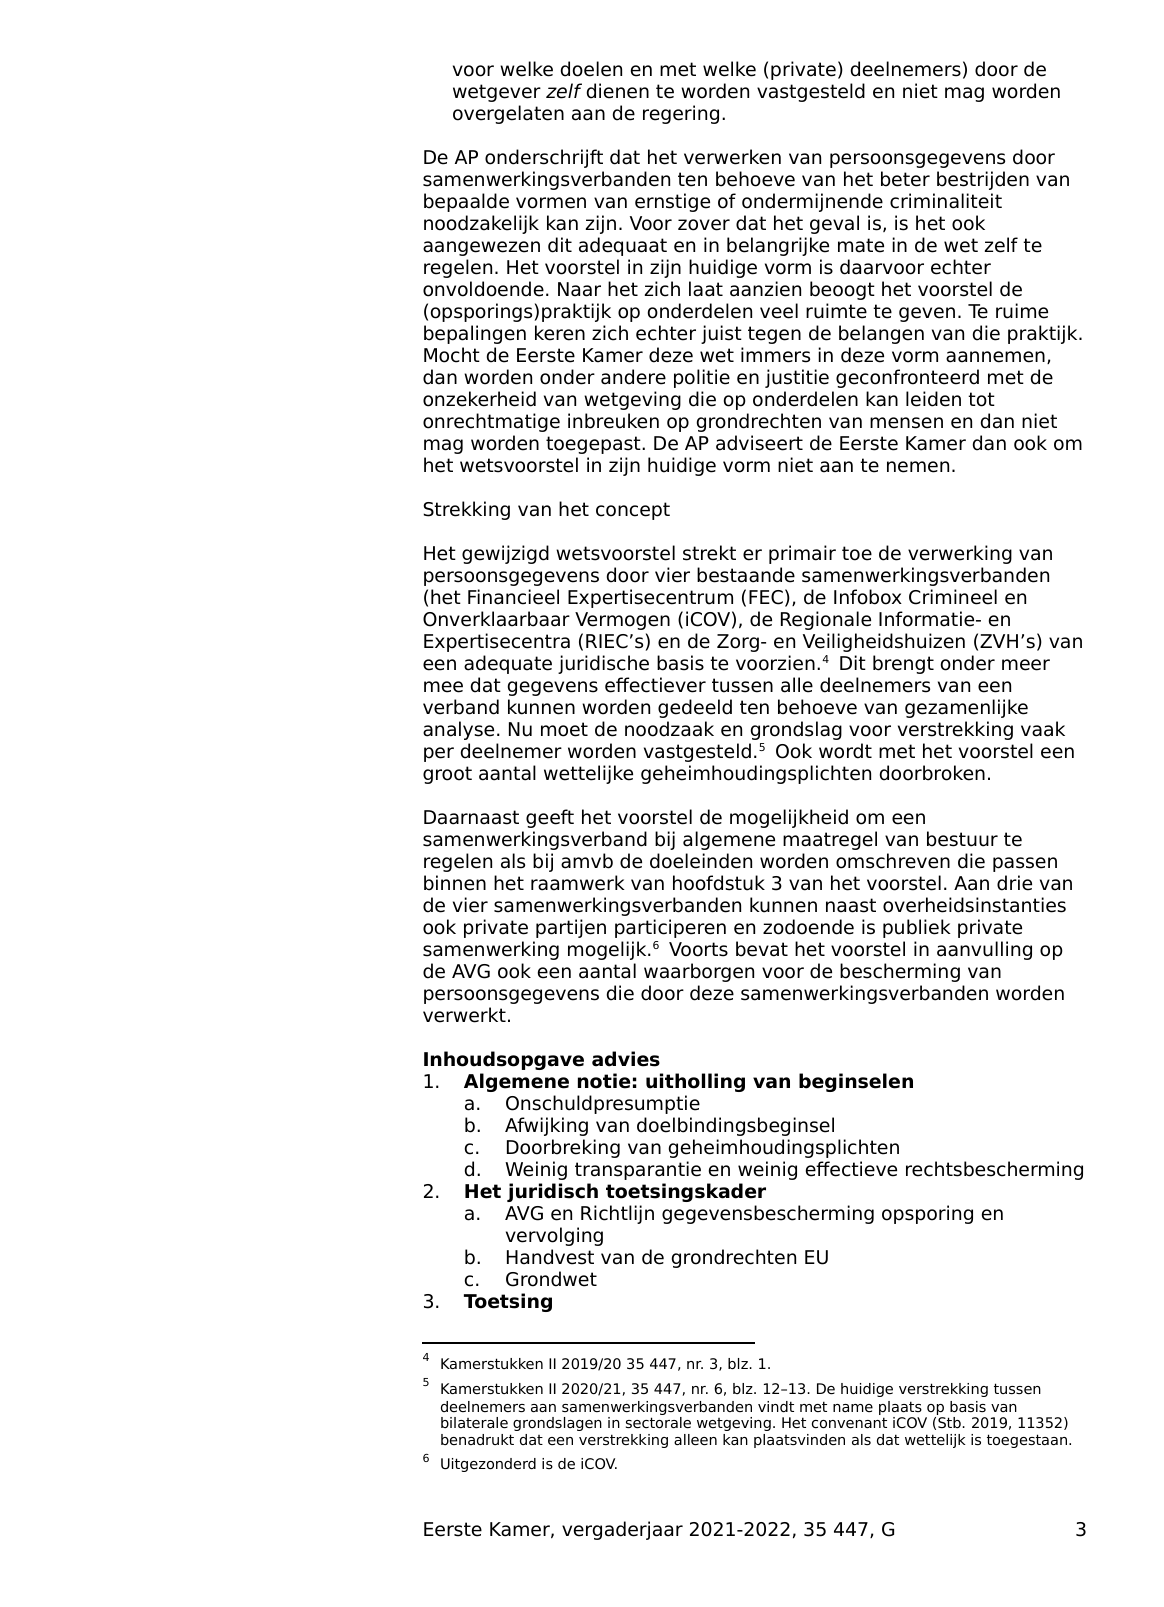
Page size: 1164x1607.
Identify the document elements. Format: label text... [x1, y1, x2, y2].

subtitle Strekking van het concept [422, 499, 1087, 521]
text d. Weinig transparantie en weinig effectieve rechtsbescherming [464, 1159, 1087, 1181]
text Kamerstukken II 2019/20 35 447, nr. 3, blz. 1. [422, 1352, 1087, 1374]
text Het gewijzigd wetsvoorstel strekt er primair toe de verwerking van persoonsgegevens door vier bestaande samenwerkingsverbanden (het Financieel Expertisecentrum (FEC), de Infobox Crimineel en Onverklaarbaar Vermogen (iCOV), de Regionale Informatie- en Expertisecentra (RIEC’s) en de Zorg- en Veiligheidshuizen (ZVH’s) van een adequate juridische basis te voorzien. Dit brengt onder meer mee dat gegevens effectiever tussen alle deelnemers van een verband kunnen worden gedeeld ten behoeve van gezamenlijke analyse. Nu moet de noodzaak en grondslag voor verstrekking vaak per deelnemer worden vastgesteld. Ook wordt met het voorstel een groot aantal wettelijke geheimhoudingsplichten doorbroken. [422, 543, 1087, 785]
text Daarnaast geeft het voorstel de mogelijkheid om een samenwerkingsverband bij algemene maatregel van bestuur te regelen als bij amvb de doeleinden worden omschreven die passen binnen het raamwerk van hoofdstuk 3 van het voorstel. Aan drie van de vier samenwerkingsverbanden kunnen naast overheidsinstanties ook private partijen participeren en zodoende is publiek private samenwerking mogelijk. Voorts bevat het voorstel in aanvulling op de AVG ook een aantal waarborgen voor de bescherming van persoonsgegevens die door deze samenwerkingsverbanden worden verwerkt. [422, 807, 1087, 1027]
text b. Handvest van de grondrechten EU [464, 1247, 1087, 1269]
text b. Afwijking van doelbindingsbeginsel [464, 1115, 1087, 1137]
text 1. Algemene notie: uitholling van beginselen [422, 1071, 1087, 1093]
text Kamerstukken II 2020/21, 35 447, nr. 6, blz. 12–13. De huidige verstrekking tussen deelnemers aan samenwerkingsverbanden vindt met name plaats op basis van bilaterale grondslagen in sectorale wetgeving. Het convenant iCOV (Stb. 2019, 11352) benadrukt dat een verstrekking alleen kan plaatsvinden als dat wettelijk is toegestaan. [422, 1377, 1087, 1449]
subtitle Inhoudsopgave advies [422, 1049, 1087, 1071]
text 2. Het juridisch toetsingskader [422, 1181, 1087, 1203]
text voor welke doelen en met welke (private) deelnemers) door de wetgever zelf dienen te worden vastgesteld en niet mag worden overgelaten aan de regering. [422, 59, 1087, 125]
text Uitgezonderd is de iCOV. [422, 1452, 1087, 1474]
text 3. Toetsing [422, 1291, 1087, 1313]
text De AP onderschrijft dat het verwerken van persoonsgegevens door samenwerkingsverbanden ten behoeve van het beter bestrijden van bepaalde vormen van ernstige of ondermijnende criminaliteit noodzakelijk kan zijn. Voor zover dat het geval is, is het ook aangewezen dit adequaat en in belangrijke mate in de wet zelf te regelen. Het voorstel in zijn huidige vorm is daarvoor echter onvoldoende. Naar het zich laat aanzien beoogt het voorstel de (opsporings)praktijk op onderdelen veel ruimte te geven. Te ruime bepalingen keren zich echter juist tegen de belangen van die praktijk. Mocht de Eerste Kamer deze wet immers in deze vorm aannemen, dan worden onder andere politie en justitie geconfronteerd met de onzekerheid van wetgeving die op onderdelen kan leiden tot onrechtmatige inbreuken op grondrechten van mensen en dan niet mag worden toegepast. De AP adviseert de Eerste Kamer dan ook om het wetsvoorstel in zijn huidige vorm niet aan te nemen. [422, 147, 1087, 477]
text a. Onschuldpresumptie [464, 1093, 1087, 1115]
text c. Grondwet [464, 1269, 1087, 1291]
text c. Doorbreking van geheimhoudingsplichten [464, 1137, 1087, 1159]
text a. AVG en Richtlijn gegevensbescherming opsporing en vervolging [464, 1203, 1087, 1247]
